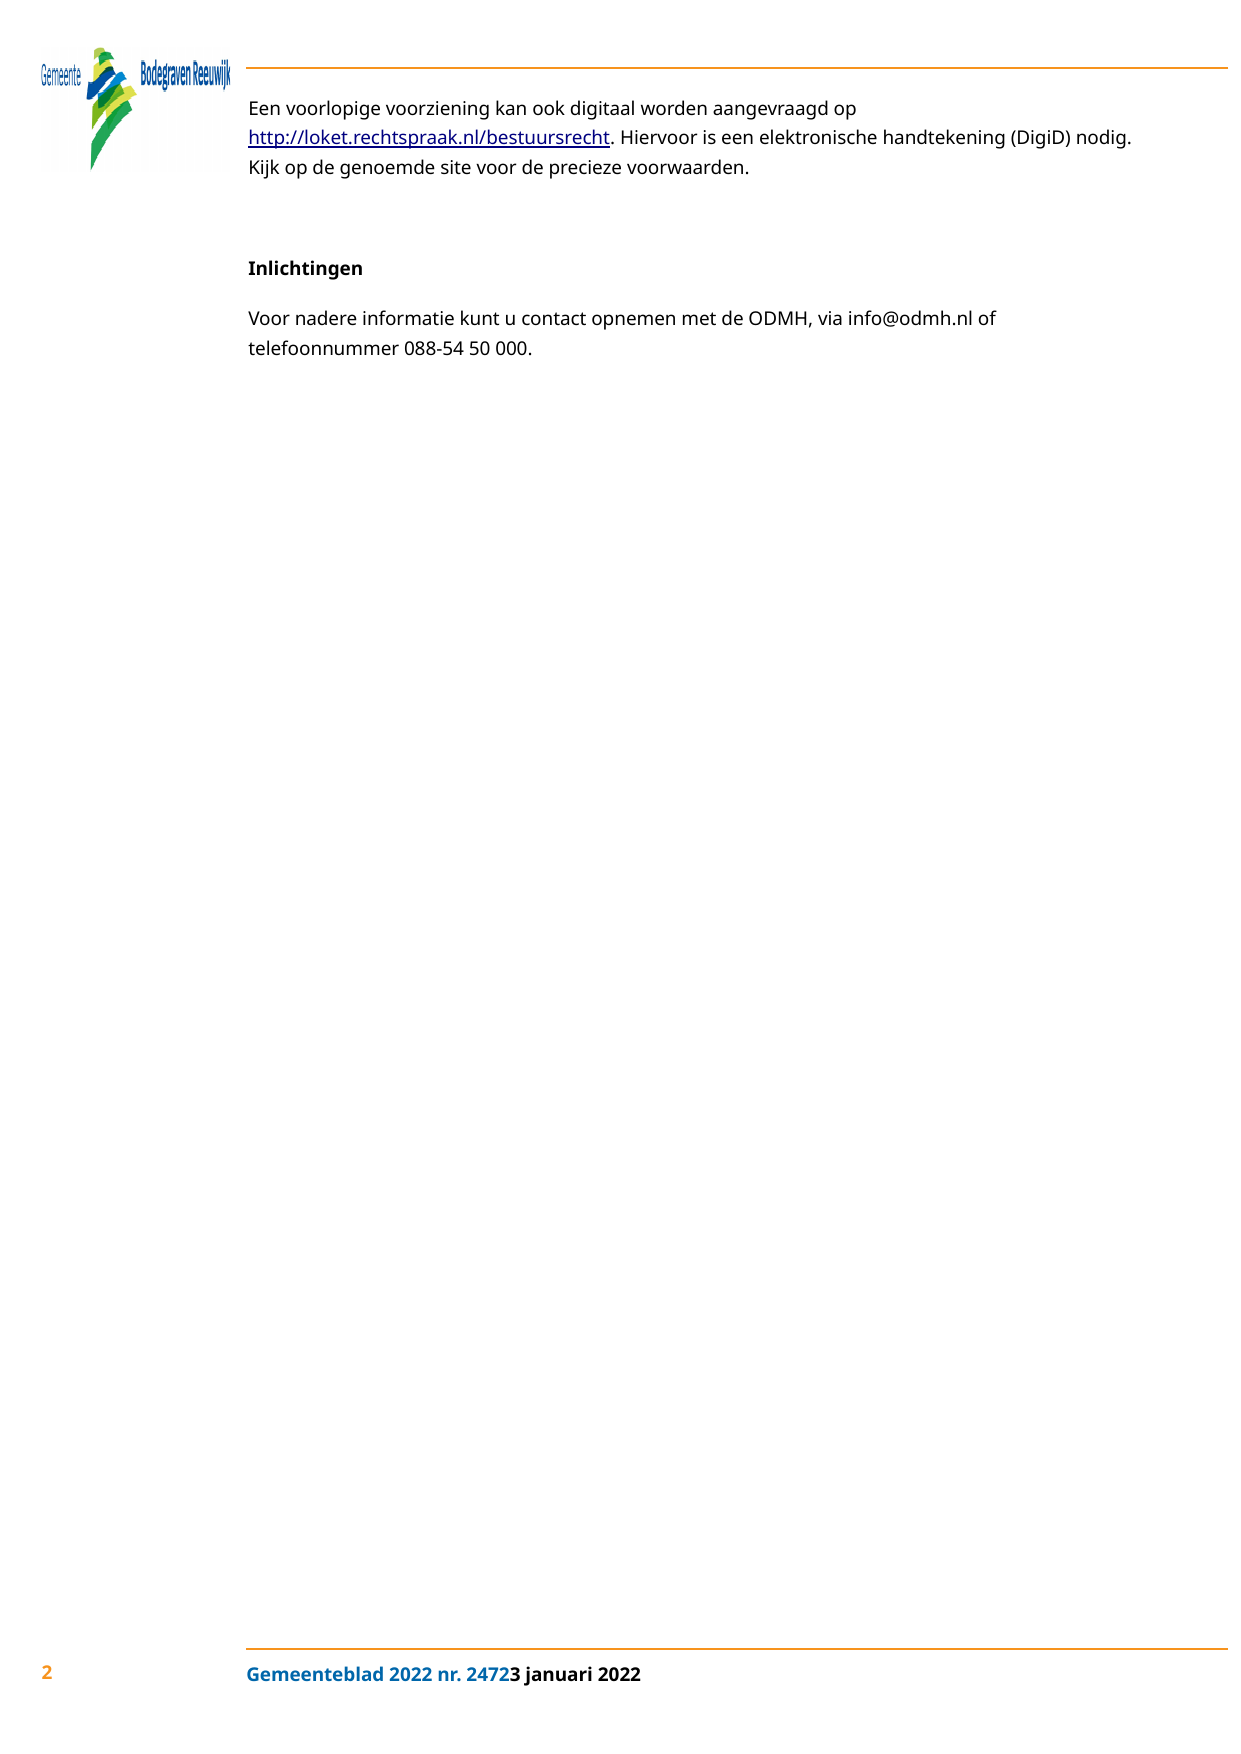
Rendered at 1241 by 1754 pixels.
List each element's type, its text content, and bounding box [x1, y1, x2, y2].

text Een voorlopige voorziening kan ook digitaal worden aangevraagd op http://loket.rechtspraak.nl/bestuursrecht. Hiervoor is een elektronische handtekening (DigiD) nodig. Kijk op de genoemde site voor de precieze voorwaarden. [248, 95, 1152, 180]
text Voor nadere informatie kunt u contact opnemen met de ODMH, via info@odmh.nl of telefoonnummer 088-54 50 000. [248, 305, 1152, 361]
picture [41, 47, 231, 172]
text Inlichtingen [248, 255, 1152, 281]
